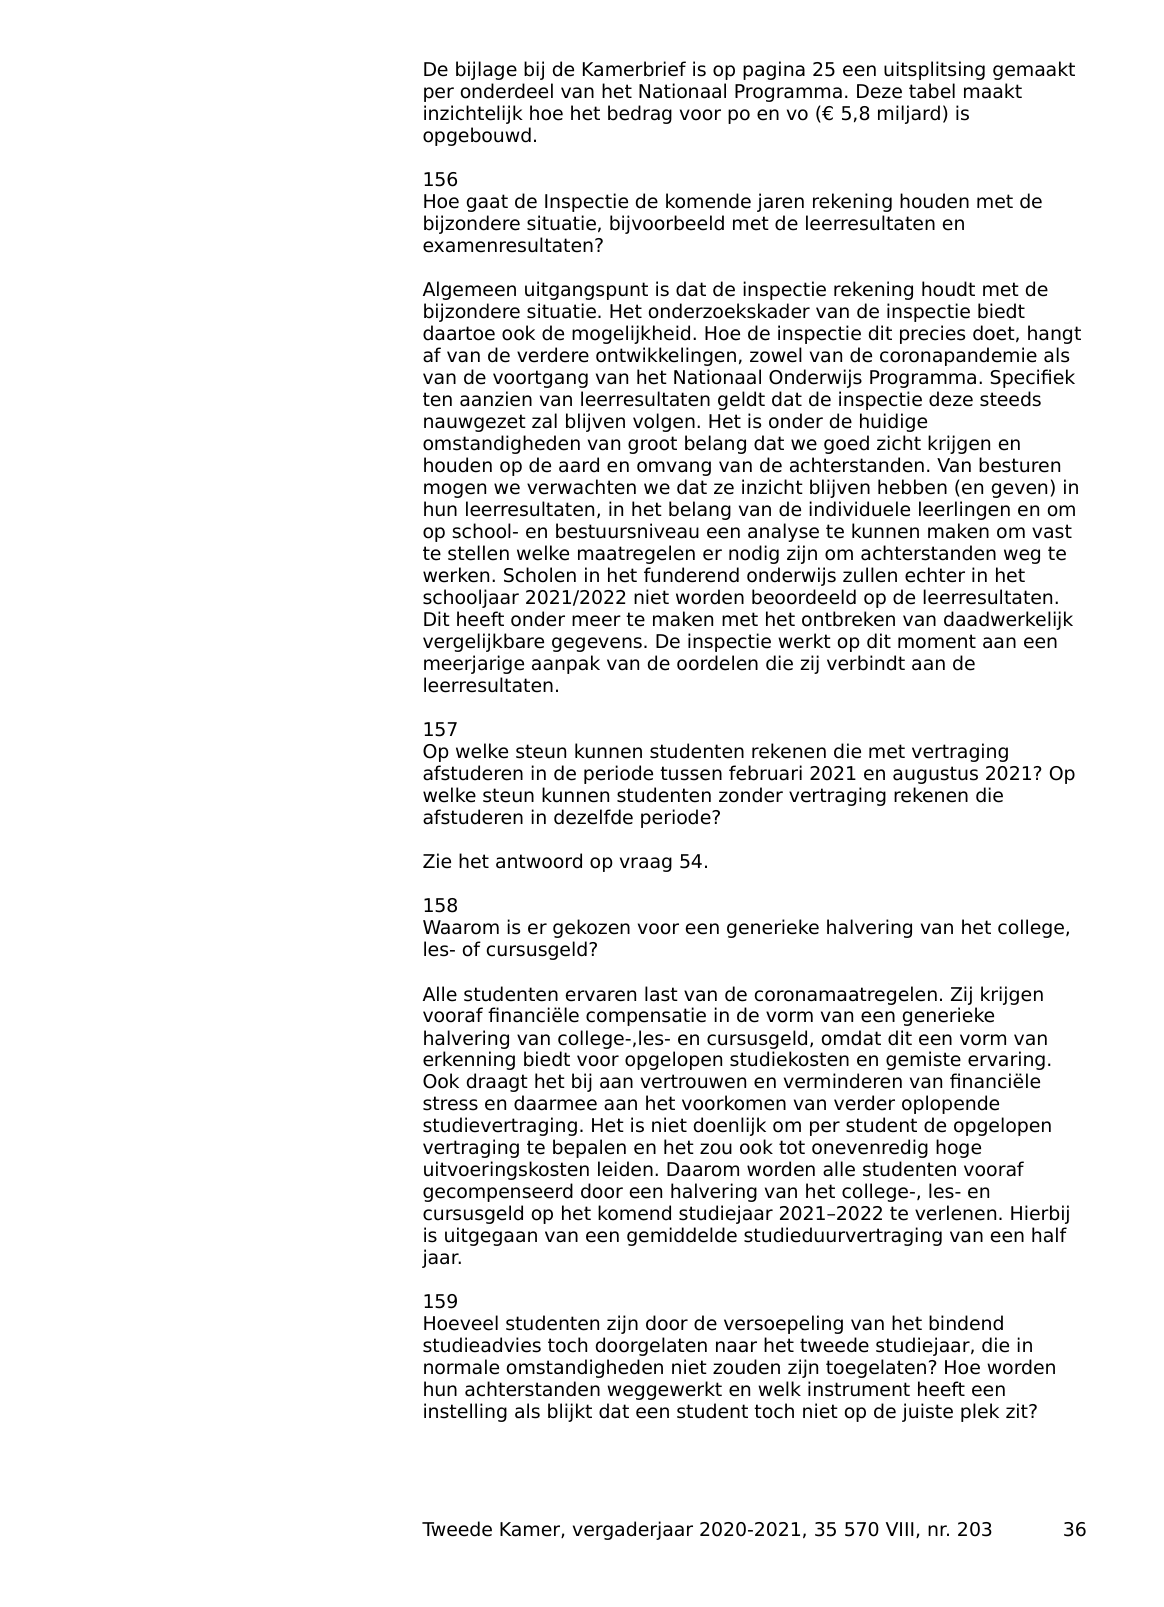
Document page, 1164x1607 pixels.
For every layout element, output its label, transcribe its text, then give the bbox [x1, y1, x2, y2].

text 156 [422, 169, 1087, 191]
text 158 [422, 895, 1087, 917]
text De bijlage bij de Kamerbrief is op pagina 25 een uitsplitsing gemaakt per onderdeel van het Nationaal Programma. Deze tabel maakt inzichtelijk hoe het bedrag voor po en vo (€ 5,8 miljard) is opgebouwd. [422, 59, 1087, 147]
text Waarom is er gekozen voor een generieke halvering van het college, les- of cursusgeld? [422, 917, 1087, 961]
text 159 [422, 1291, 1087, 1313]
text Hoe gaat de Inspectie de komende jaren rekening houden met de bijzondere situatie, bijvoorbeeld met de leerresultaten en examenresultaten? [422, 191, 1087, 257]
text Algemeen uitgangspunt is dat de inspectie rekening houdt met de bijzondere situatie. Het onderzoekskader van de inspectie biedt daartoe ook de mogelijkheid. Hoe de inspectie dit precies doet, hangt af van de verdere ontwikkelingen, zowel van de coronapandemie als van de voortgang van het Nationaal Onderwijs Programma. Specifiek ten aanzien van leerresultaten geldt dat de inspectie deze steeds nauwgezet zal blijven volgen. Het is onder de huidige omstandigheden van groot belang dat we goed zicht krijgen en houden op de aard en omvang van de achterstanden. Van besturen mogen we verwachten we dat ze inzicht blijven hebben (en geven) in hun leerresultaten, in het belang van de individuele leerlingen en om op school- en bestuursniveau een analyse te kunnen maken om vast te stellen welke maatregelen er nodig zijn om achterstanden weg te werken. Scholen in het funderend onderwijs zullen echter in het schooljaar 2021/2022 niet worden beoordeeld op de leerresultaten. Dit heeft onder meer te maken met het ontbreken van daadwerkelijk vergelijkbare gegevens. De inspectie werkt op dit moment aan een meerjarige aanpak van de oordelen die zij verbindt aan de leerresultaten. [422, 279, 1087, 697]
text Hoeveel studenten zijn door de versoepeling van het bindend studieadvies toch doorgelaten naar het tweede studiejaar, die in normale omstandigheden niet zouden zijn toegelaten? Hoe worden hun achterstanden weggewerkt en welk instrument heeft een instelling als blijkt dat een student toch niet op de juiste plek zit? [422, 1313, 1087, 1423]
text Alle studenten ervaren last van de coronamaatregelen. Zij krijgen vooraf financiële compensatie in de vorm van een generieke halvering van college-,les- en cursusgeld, omdat dit een vorm van erkenning biedt voor opgelopen studiekosten en gemiste ervaring. Ook draagt het bij aan vertrouwen en verminderen van financiële stress en daarmee aan het voorkomen van verder oplopende studievertraging. Het is niet doenlijk om per student de opgelopen vertraging te bepalen en het zou ook tot onevenredig hoge uitvoeringskosten leiden. Daarom worden alle studenten vooraf gecompenseerd door een halvering van het college-, les- en cursusgeld op het komend studiejaar 2021–2022 te verlenen. Hierbij is uitgegaan van een gemiddelde studieduurvertraging van een half jaar. [422, 983, 1087, 1269]
text Zie het antwoord op vraag 54. [422, 851, 1087, 873]
text 157 [422, 719, 1087, 741]
text Op welke steun kunnen studenten rekenen die met vertraging afstuderen in de periode tussen februari 2021 en augustus 2021? Op welke steun kunnen studenten zonder vertraging rekenen die afstuderen in dezelfde periode? [422, 741, 1087, 829]
